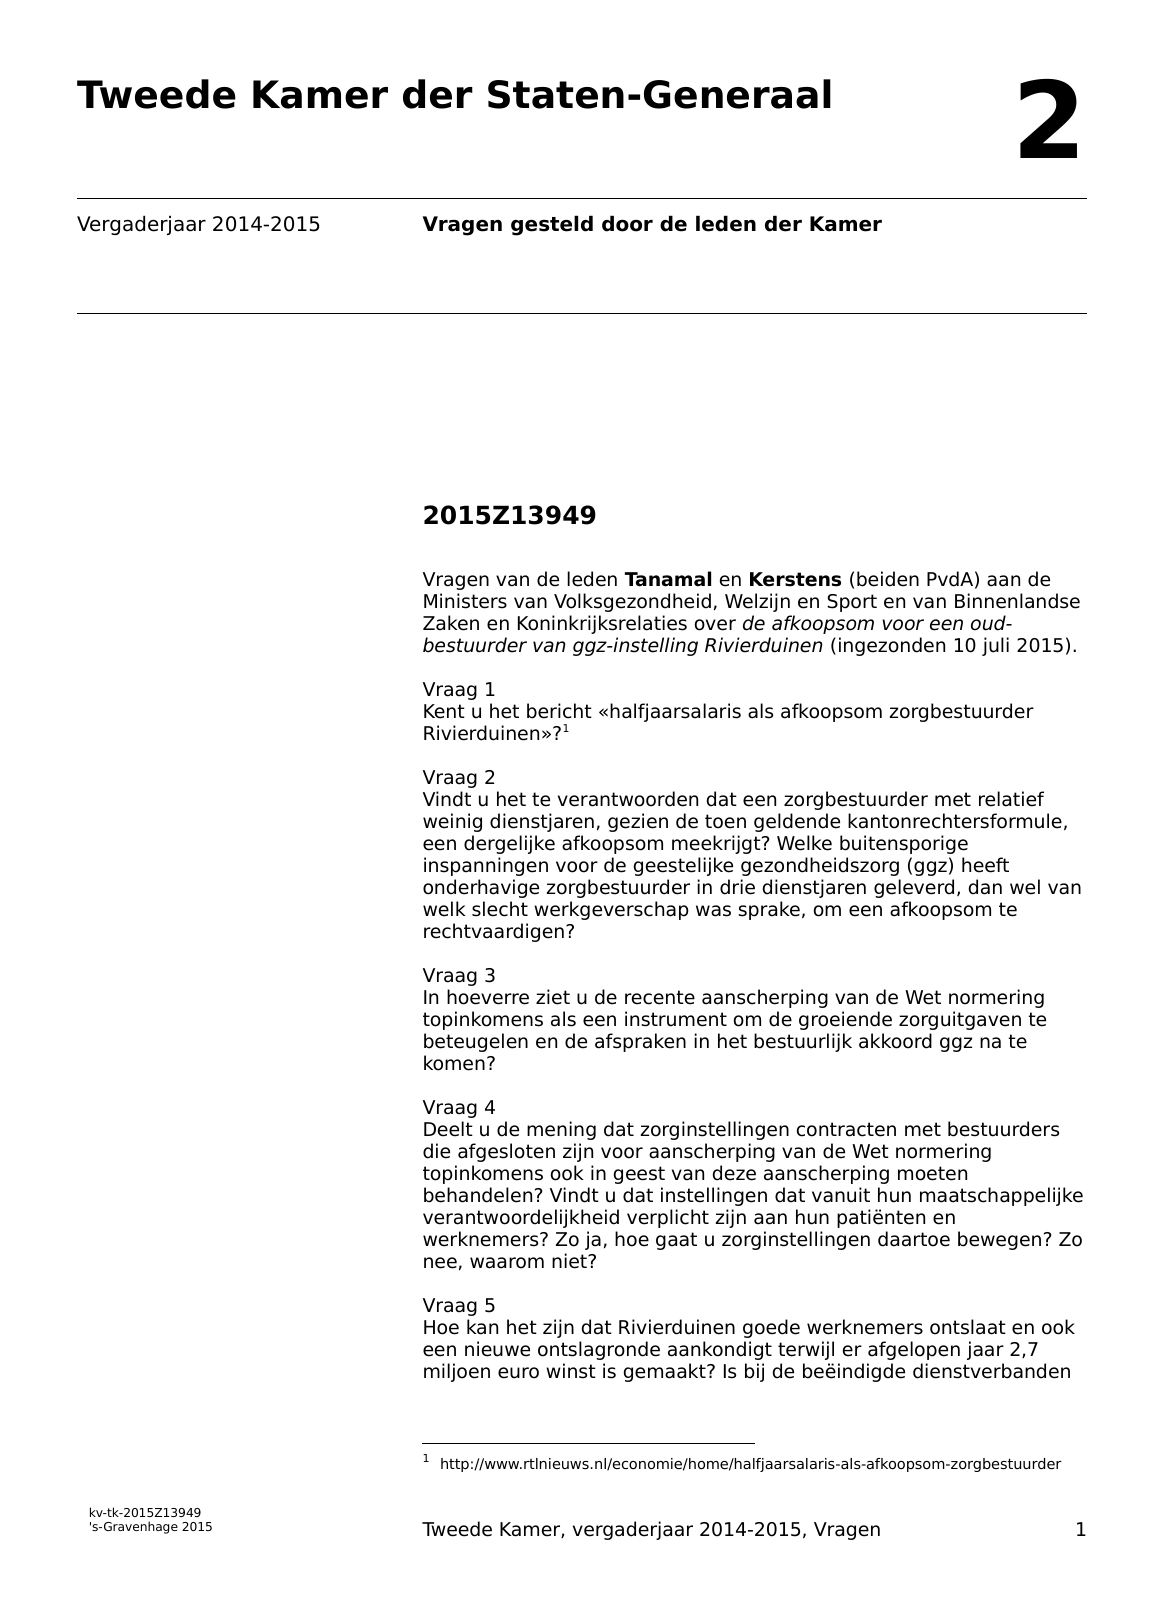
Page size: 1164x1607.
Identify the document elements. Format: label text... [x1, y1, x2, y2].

text Vraag 2 [422, 767, 1087, 789]
text 's-Gravenhage 2015 [88, 1520, 323, 1534]
text Vraag 1 [422, 679, 1087, 701]
text Deelt u de mening dat zorginstellingen contracten met bestuurders die afgesloten zijn voor aanscherping van de Wet normering topinkomens ook in geest van deze aanscherping moeten behandelen? Vindt u dat instellingen dat vanuit hun maatschappelijke verantwoordelijkheid verplicht zijn aan hun patiënten en werknemers? Zo ja, hoe gaat u zorginstellingen daartoe bewegen? Zo nee, waarom niet? [422, 1119, 1087, 1273]
table_cell Vergaderjaar 2014-2015 [77, 199, 422, 313]
text kv-tk-2015Z13949 [88, 1506, 323, 1520]
text Hoe kan het zijn dat Rivierduinen goede werknemers ontslaat en ook een nieuwe ontslagronde aankondigt terwijl er afgelopen jaar 2,7 miljoen euro winst is gemaakt? Is bij de beëindigde dienstverbanden [422, 1317, 1087, 1383]
text Vragen van de leden Tanamal en Kerstens (beiden PvdA) aan de Ministers van Volksgezondheid, Welzijn en Sport en van Binnenlandse Zaken en Koninkrijksrelaties over de afkoopsom voor een oud-bestuurder van ggz-instelling Rivierduinen (ingezonden 10 juli 2015). [422, 569, 1087, 657]
table_cell Vragen gesteld door de leden der Kamer [422, 199, 1087, 313]
table_header 2 [886, 59, 1087, 198]
text http://www.rtlnieuws.nl/economie/home/halfjaarsalaris-als-afkoopsom-zorgbestuurder [422, 1452, 1087, 1474]
text Kent u het bericht «halfjaarsalaris als afkoopsom zorgbestuurder Rivierduinen»? [422, 701, 1087, 745]
text In hoeverre ziet u de recente aanscherping van de Wet normering topinkomens als een instrument om de groeiende zorguitgaven te beteugelen en de afspraken in het bestuurlijk akkoord ggz na te komen? [422, 987, 1087, 1075]
text 2015Z13949 [422, 501, 1087, 531]
table_header Tweede Kamer der Staten-Generaal [77, 59, 886, 198]
text Vraag 5 [422, 1295, 1087, 1317]
text Vraag 4 [422, 1097, 1087, 1119]
text Vraag 3 [422, 965, 1087, 987]
text Vindt u het te verantwoorden dat een zorgbestuurder met relatief weinig dienstjaren, gezien de toen geldende kantonrechtersformule, een dergelijke afkoopsom meekrijgt? Welke buitensporige inspanningen voor de geestelijke gezondheidszorg (ggz) heeft onderhavige zorgbestuurder in drie dienstjaren geleverd, dan wel van welk slecht werkgeverschap was sprake, om een afkoopsom te rechtvaardigen? [422, 789, 1087, 943]
